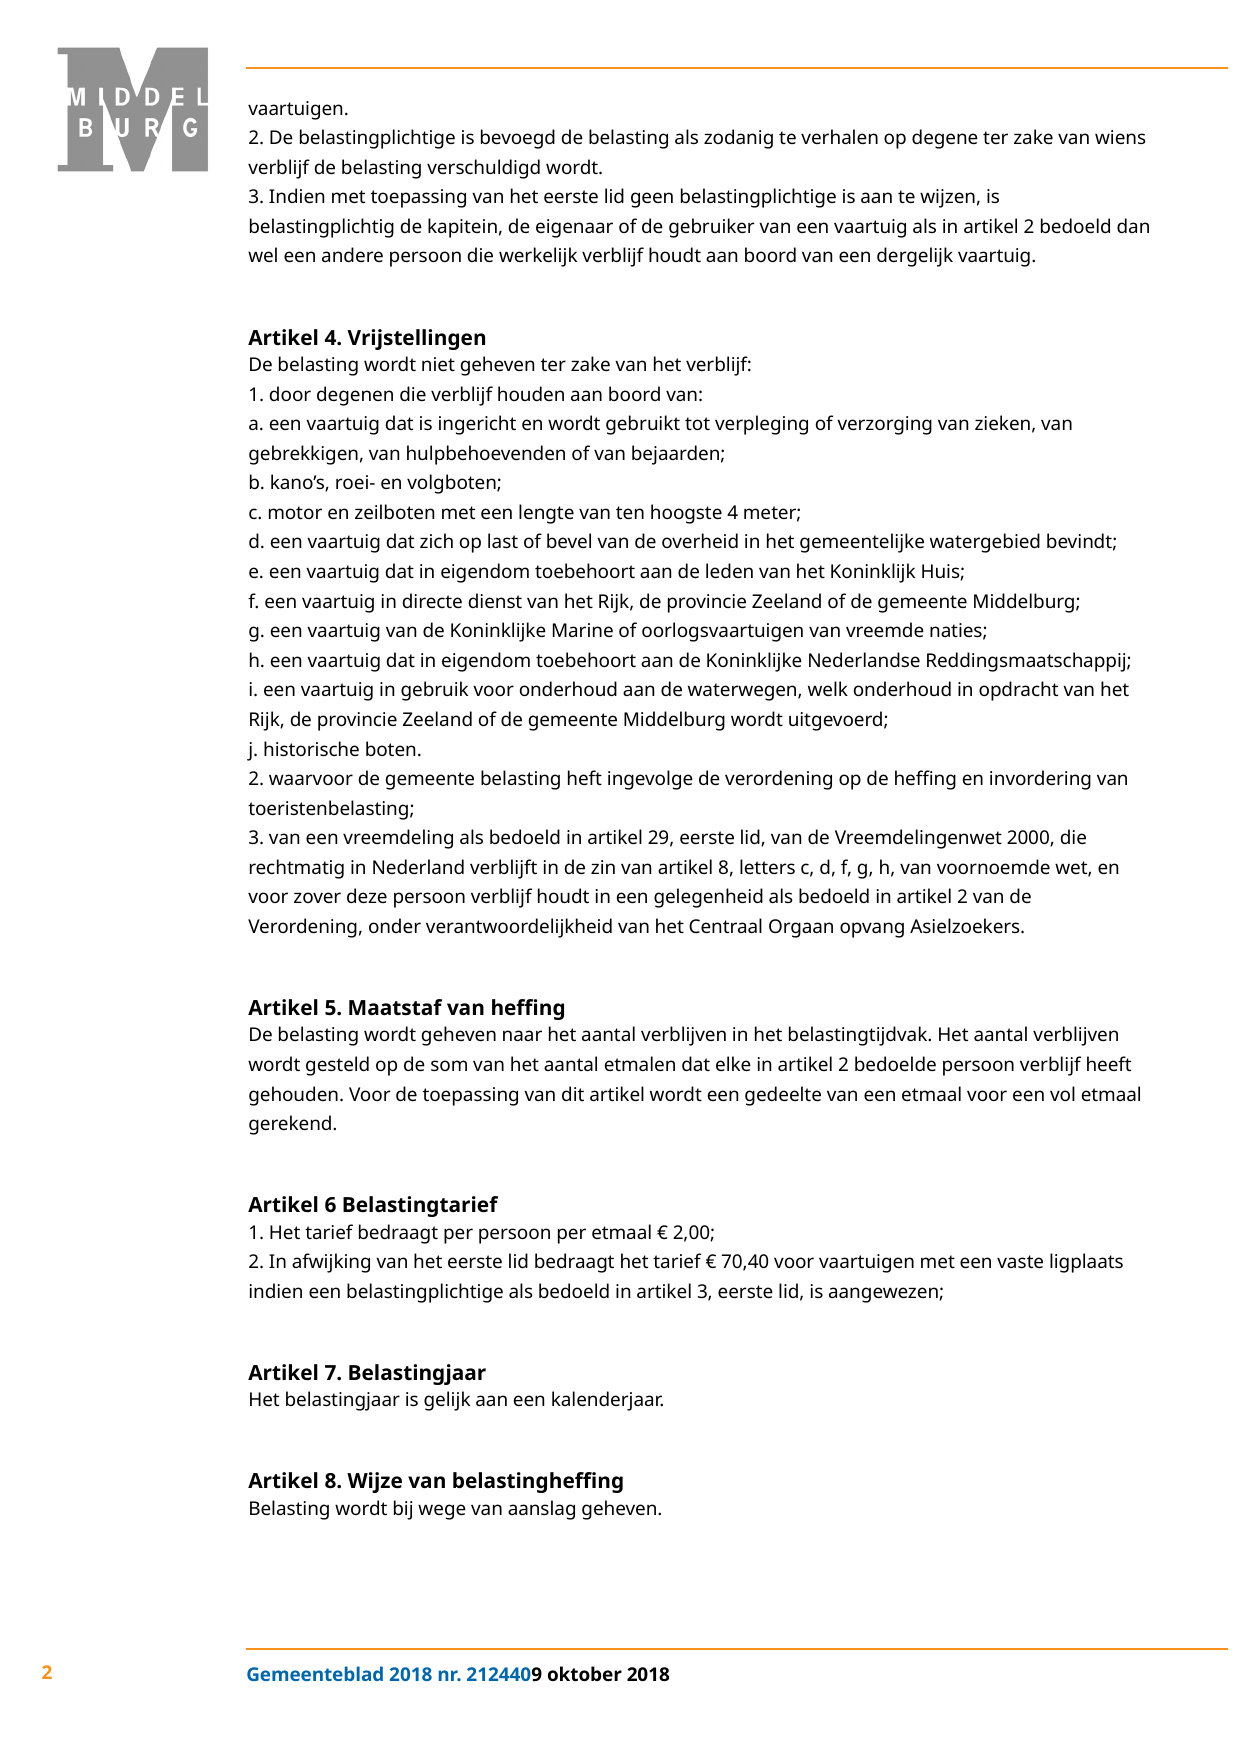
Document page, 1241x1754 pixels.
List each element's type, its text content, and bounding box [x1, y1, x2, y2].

text De belasting wordt niet geheven ter zake van het verblijf: [248, 351, 1152, 377]
text 2. De belastingplichtige is bevoegd de belasting als zodanig te verhalen op degene ter zake van wiens verblijf de belasting verschuldigd wordt. [248, 124, 1152, 180]
text Het belastingjaar is gelijk aan een kalenderjaar. [248, 1386, 1152, 1412]
text vaartuigen. [248, 95, 1152, 121]
text 1. door degenen die verblijf houden aan boord van: [248, 381, 1152, 406]
text g. een vaartuig van de Koninklijke Marine of oorlogsvaartuigen van vreemde naties; [248, 617, 1152, 643]
text h. een vaartuig dat in eigendom toebehoort aan de Koninklijke Nederlandse Reddingsmaatschappij; [248, 647, 1152, 673]
text Artikel 8. Wijze van belastingheffing [248, 1466, 1152, 1495]
text e. een vaartuig dat in eigendom toebehoort aan de leden van het Koninklijk Huis; [248, 558, 1152, 584]
text a. een vaartuig dat is ingericht en wordt gebruikt tot verpleging of verzorging van zieken, van gebrekkigen, van hulpbehoevenden of van bejaarden; [248, 410, 1152, 466]
text 2. In afwijking van het eerste lid bedraagt het tarief € 70,40 voor vaartuigen met een vaste ligplaats indien een belastingplichtige als bedoeld in artikel 3, eerste lid, is aangewezen; [248, 1248, 1152, 1304]
text 3. Indien met toepassing van het eerste lid geen belastingplichtige is aan te wijzen, is belastingplichtig de kapitein, de eigenaar of de gebruiker van een vaartuig als in artikel 2 bedoeld dan wel een andere persoon die werkelijk verblijf houdt aan boord van een dergelijk vaartuig. [248, 183, 1152, 268]
picture [41, 47, 231, 172]
text 3. van een vreemdeling als bedoeld in artikel 29, eerste lid, van de Vreemdelingenwet 2000, die rechtmatig in Nederland verblijft in de zin van artikel 8, letters c, d, f, g, h, van voornoemde wet, en voor zover deze persoon verblijf houdt in een gelegenheid als bedoeld in artikel 2 van de Verordening, onder verantwoordelijkheid van het Centraal Orgaan opvang Asielzoekers. [248, 824, 1152, 939]
text b. kano’s, roei- en volgboten; [248, 469, 1152, 495]
text i. een vaartuig in gebruik voor onderhoud aan de waterwegen, welk onderhoud in opdracht van het Rijk, de provincie Zeeland of de gemeente Middelburg wordt uitgevoerd; [248, 677, 1152, 732]
text Artikel 4. Vrijstellingen [248, 323, 1152, 351]
text Belasting wordt bij wege van aanslag geheven. [248, 1495, 1152, 1521]
text j. historische boten. [248, 736, 1152, 761]
text De belasting wordt geheven naar het aantal verblijven in het belastingtijdvak. Het aantal verblijven wordt gesteld op de som van het aantal etmalen dat elke in artikel 2 bedoelde persoon verblijf heeft gehouden. Voor de toepassing van dit artikel wordt een gedeelte van een etmaal voor een vol etmaal gerekend. [248, 1022, 1152, 1136]
text c. motor en zeilboten met een lengte van ten hoogste 4 meter; [248, 499, 1152, 525]
text 2. waarvoor de gemeente belasting heft ingevolge de verordening op de heffing en invordering van toeristenbelasting; [248, 765, 1152, 821]
text Artikel 6 Belastingtarief [248, 1190, 1152, 1219]
text 1. Het tarief bedraagt per persoon per etmaal € 2,00; [248, 1219, 1152, 1244]
text Artikel 7. Belastingjaar [248, 1358, 1152, 1386]
text Artikel 5. Maatstaf van heffing [248, 993, 1152, 1022]
text f. een vaartuig in directe dienst van het Rijk, de provincie Zeeland of de gemeente Middelburg; [248, 588, 1152, 613]
text d. een vaartuig dat zich op last of bevel van de overheid in het gemeentelijke watergebied bevindt; [248, 529, 1152, 554]
